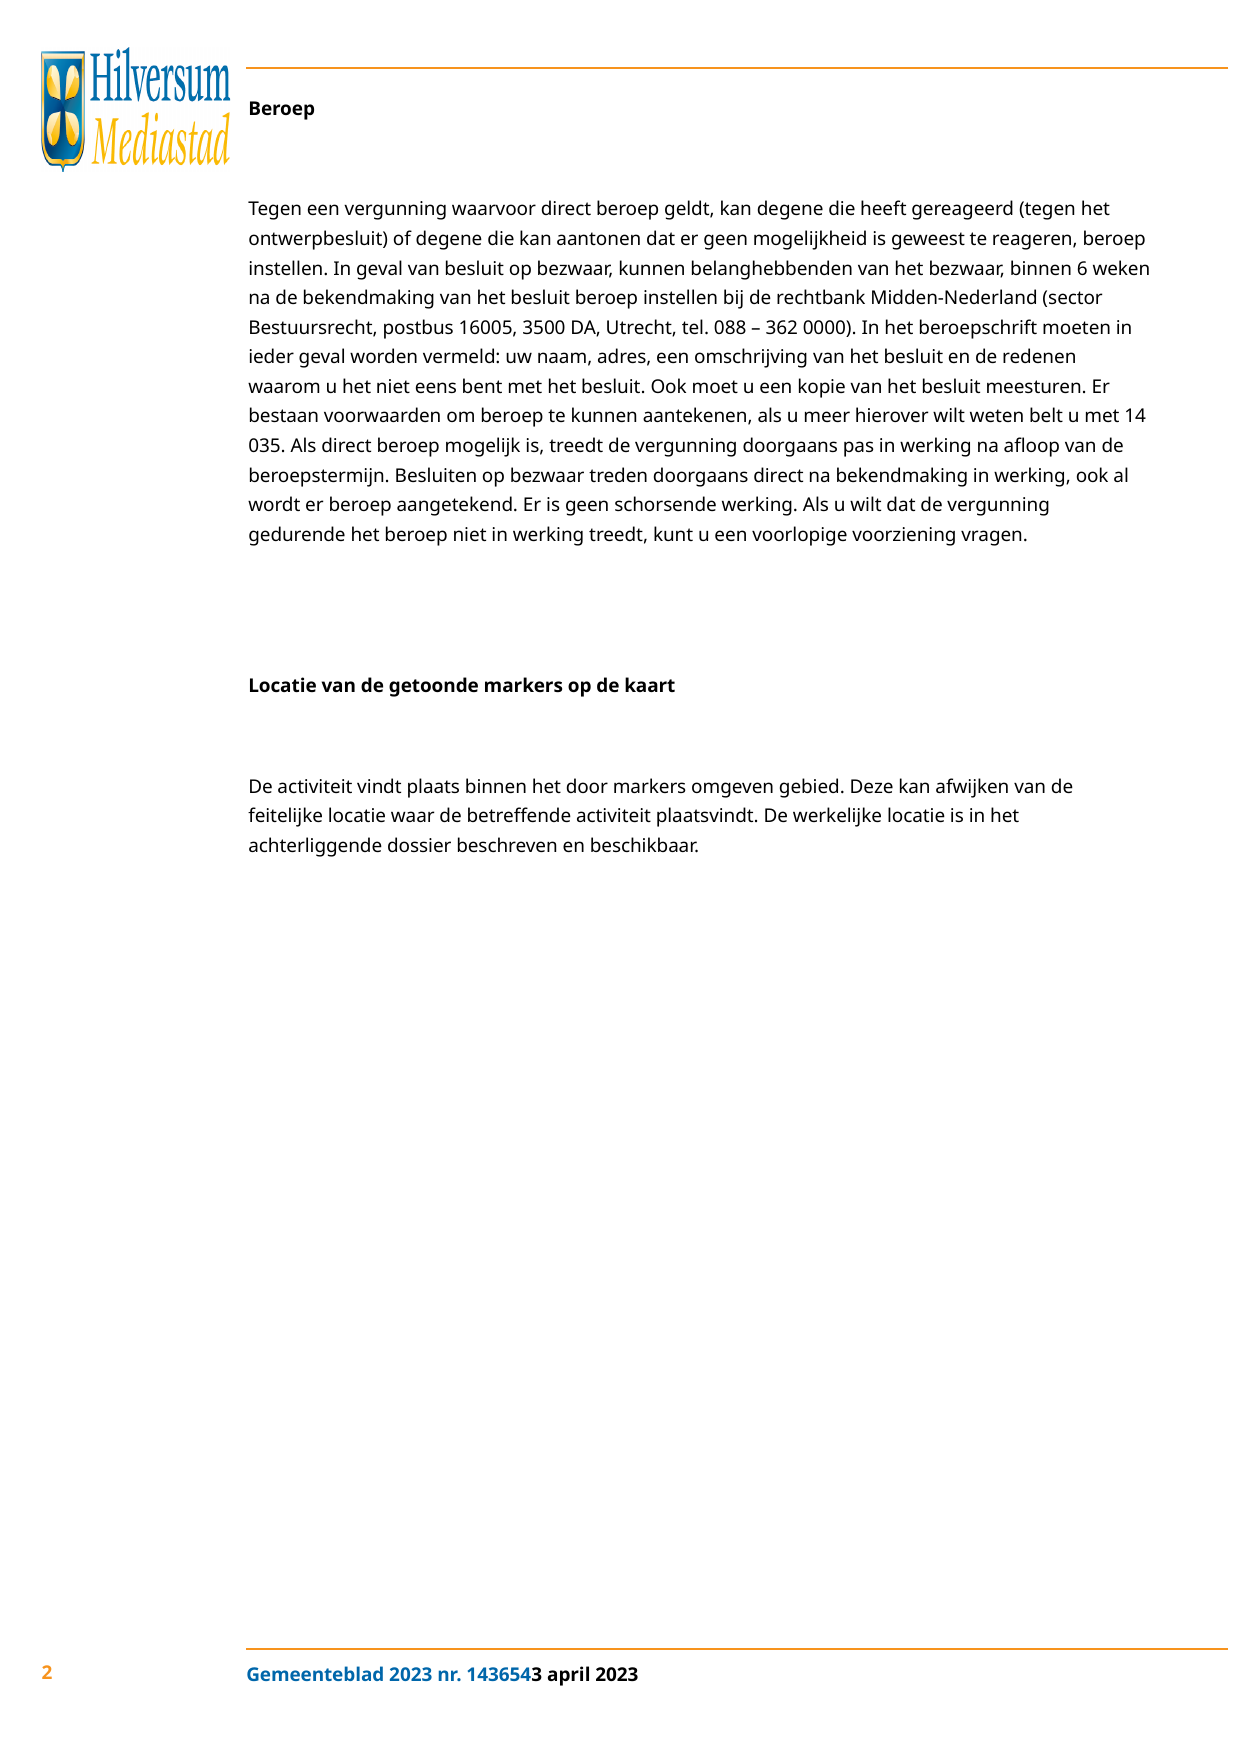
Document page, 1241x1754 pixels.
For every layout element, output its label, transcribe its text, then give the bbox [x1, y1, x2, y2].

text Locatie van de getoonde markers op de kaart [248, 672, 1152, 698]
text Tegen een vergunning waarvoor direct beroep geldt, kan degene die heeft gereageerd (tegen het ontwerpbesluit) of degene die kan aantonen dat er geen mogelijkheid is geweest te reageren, beroep instellen. In geval van besluit op bezwaar, kunnen belanghebbenden van het bezwaar, binnen 6 weken na de bekendmaking van het besluit beroep instellen bij de rechtbank Midden-Nederland (sector Bestuursrecht, postbus 16005, 3500 DA, Utrecht, tel. 088 – 362 0000). In het beroepschrift moeten in ieder geval worden vermeld: uw naam, adres, een omschrijving van het besluit en de redenen waarom u het niet eens bent met het besluit. Ook moet u een kopie van het besluit meesturen. Er bestaan voorwaarden om beroep te kunnen aantekenen, als u meer hierover wilt weten belt u met 14 035. Als direct beroep mogelijk is, treedt de vergunning doorgaans pas in werking na afloop van de beroepstermijn. Besluiten op bezwaar treden doorgaans direct na bekendmaking in werking, ook al wordt er beroep aangetekend. Er is geen schorsende werking. Als u wilt dat de vergunning gedurende het beroep niet in werking treedt, kunt u een voorlopige voorziening vragen. [248, 196, 1152, 547]
picture [41, 47, 231, 172]
text De activiteit vindt plaats binnen het door markers omgeven gebied. Deze kan afwijken van de feitelijke locatie waar de betreffende activiteit plaatsvindt. De werkelijke locatie is in het achterliggende dossier beschreven en beschikbaar. [248, 773, 1152, 858]
text Beroep [248, 95, 1152, 121]
